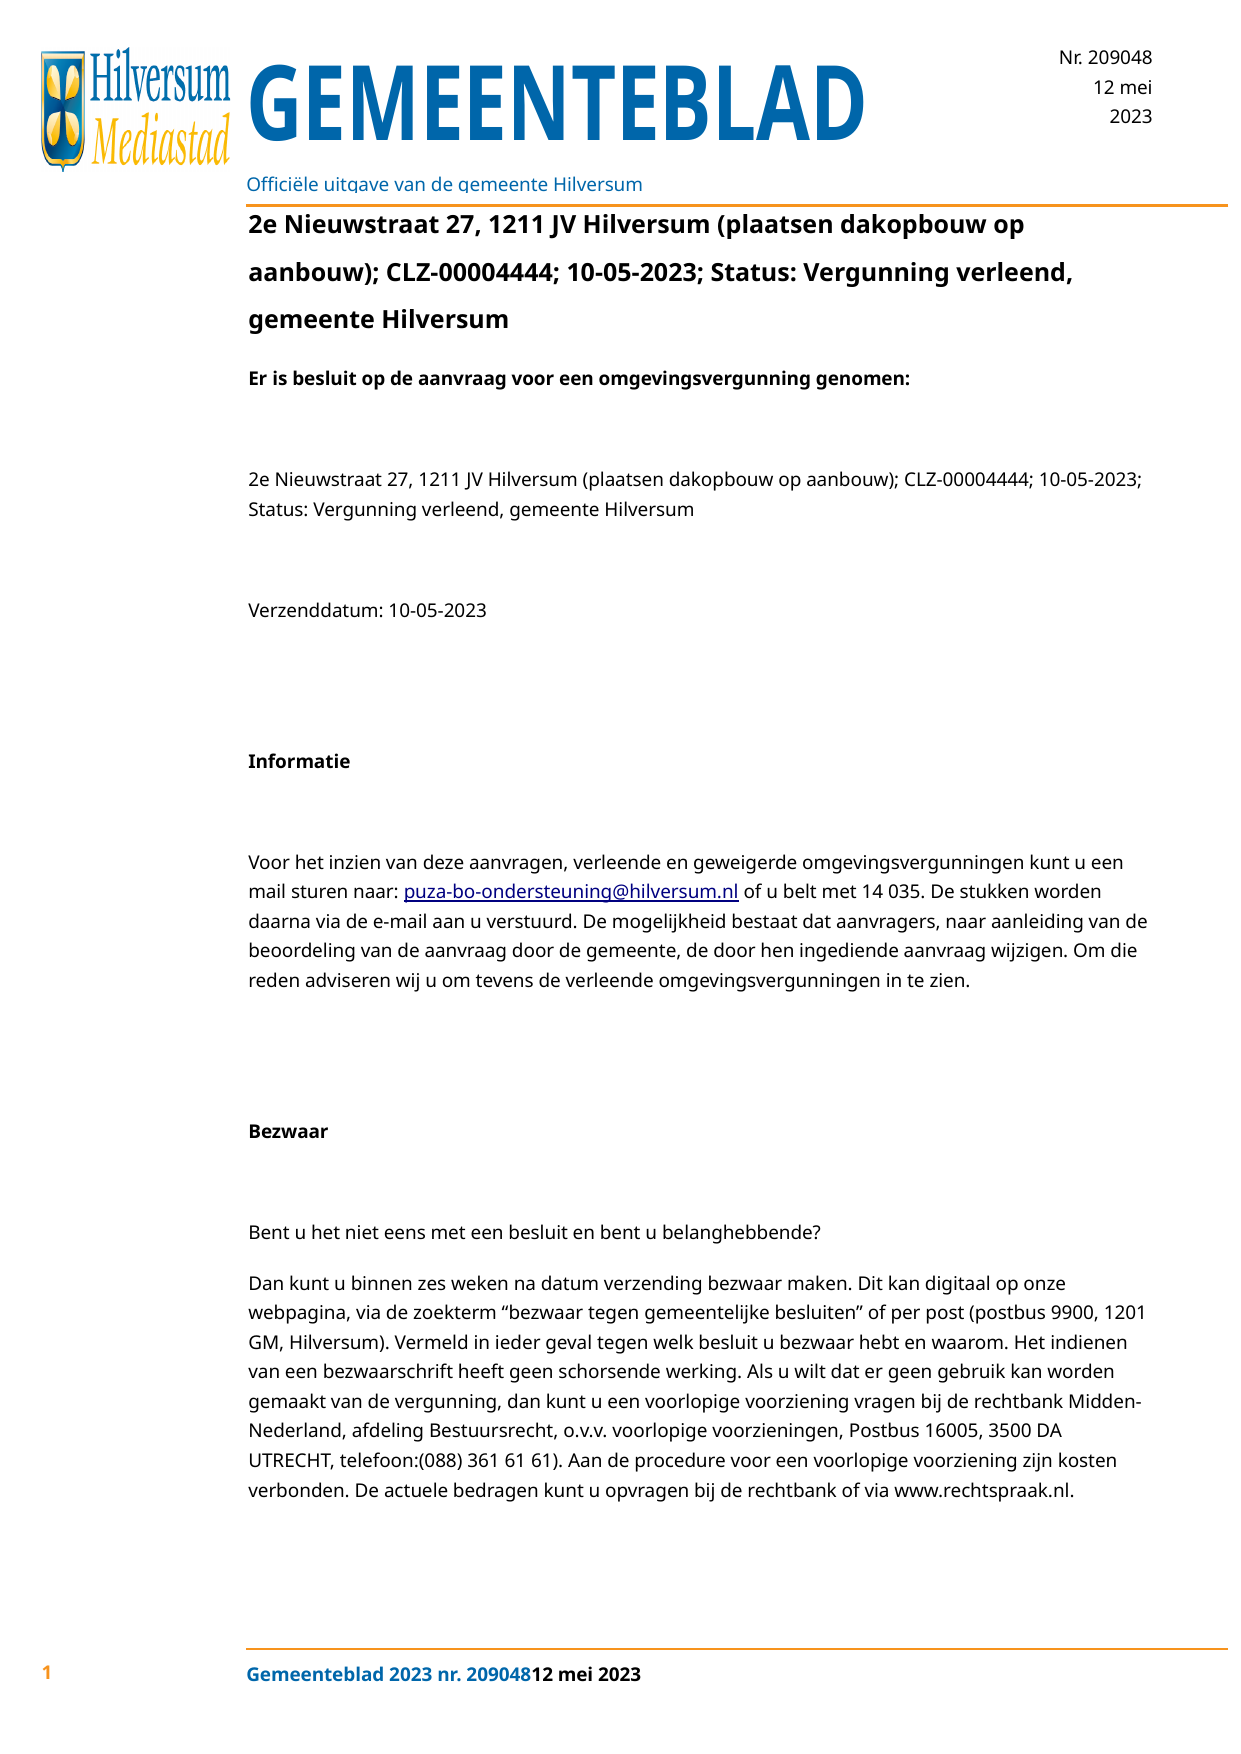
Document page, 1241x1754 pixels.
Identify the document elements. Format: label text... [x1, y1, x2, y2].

text Verzenddatum: 10-05-2023 [248, 597, 1152, 622]
picture [41, 47, 231, 172]
text Voor het inzien van deze aanvragen, verleende en geweigerde omgevingsvergunningen kunt u een mail sturen naar: puza-bo-ondersteuning@hilversum.nl of u belt met 14 035. De stukken worden daarna via de e-mail aan u verstuurd. De mogelijkheid bestaat dat aanvragers, naar aanleiding van de beoordeling van de aanvraag door de gemeente, de door hen ingediende aanvraag wijzigen. Om die reden adviseren wij u om tevens de verleende omgevingsvergunningen in te zien. [248, 849, 1152, 993]
text Er is besluit op de aanvraag voor een omgevingsvergunning genomen: [248, 366, 1152, 391]
text Bent u het niet eens met een besluit en bent u belanghebbende? [248, 1219, 1152, 1245]
text 2e Nieuwstraat 27, 1211 JV Hilversum (plaatsen dakopbouw op aanbouw); CLZ-00004444; 10-05-2023; Status: Vergunning verleend, gemeente Hilversum [248, 207, 1152, 336]
text Dan kunt u binnen zes weken na datum verzending bezwaar maken. Dit kan digitaal op onze webpagina, via de zoekterm “bezwaar tegen gemeentelijke besluiten” of per post (postbus 9900, 1201 GM, Hilversum). Vermeld in ieder geval tegen welk besluit u bezwaar hebt en waarom. Het indienen van een bezwaarschrift heeft geen schorsende werking. Als u wilt dat er geen gebruik kan worden gemaakt van de vergunning, dan kunt u een voorlopige voorziening vragen bij de rechtbank Midden-Nederland, afdeling Bestuursrecht, o.v.v. voorlopige voorzieningen, Postbus 16005, 3500 DA UTRECHT, telefoon:(088) 361 61 61). Aan de procedure voor een voorlopige voorziening zijn kosten verbonden. De actuele bedragen kunt u opvragen bij de rechtbank of via www.rechtspraak.nl. [248, 1270, 1152, 1502]
text Informatie [248, 748, 1152, 774]
text Bezwaar [248, 1118, 1152, 1144]
text 2e Nieuwstraat 27, 1211 JV Hilversum (plaatsen dakopbouw op aanbouw); CLZ-00004444; 10-05-2023; Status: Vergunning verleend, gemeente Hilversum [248, 466, 1152, 522]
